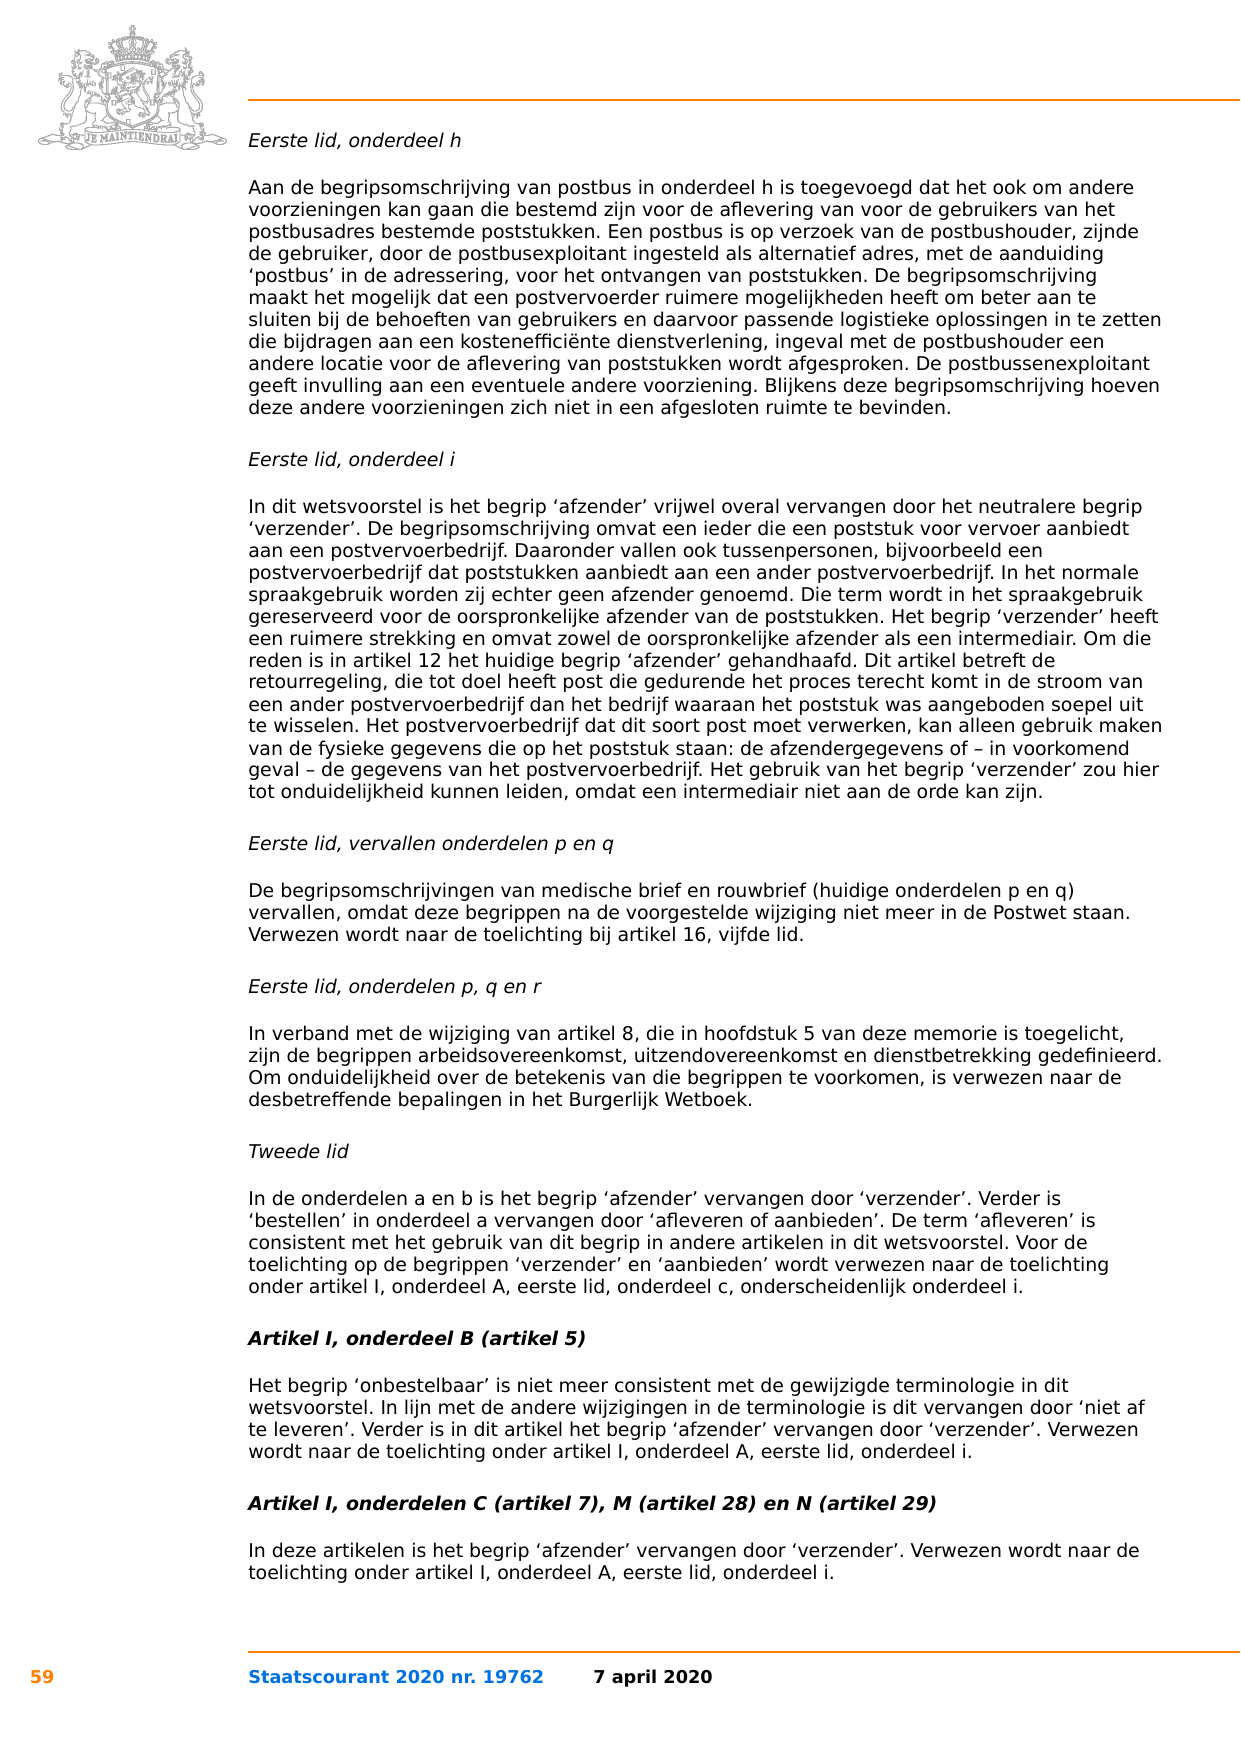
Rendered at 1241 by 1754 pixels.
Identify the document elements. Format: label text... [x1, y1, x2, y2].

text In dit wetsvoorstel is het begrip ‘afzender’ vrijwel overal vervangen door het neutralere begrip ‘verzender’. De begripsomschrijving omvat een ieder die een poststuk voor vervoer aanbiedt aan een postvervoerbedrijf. Daaronder vallen ook tussenpersonen, bijvoorbeeld een postvervoerbedrijf dat poststukken aanbiedt aan een ander postvervoerbedrijf. In het normale spraakgebruik worden zij echter geen afzender genoemd. Die term wordt in het spraakgebruik gereserveerd voor de oorspronkelijke afzender van de poststukken. Het begrip ‘verzender’ heeft een ruimere strekking en omvat zowel de oorspronkelijke afzender als een intermediair. Om die reden is in artikel 12 het huidige begrip ‘afzender’ gehandhaafd. Dit artikel betreft de retourregeling, die tot doel heeft post die gedurende het proces terecht komt in de stroom van een ander postvervoerbedrijf dan het bedrijf waaraan het poststuk was aangeboden soepel uit te wisselen. Het postvervoerbedrijf dat dit soort post moet verwerken, kan alleen gebruik maken van de fysieke gegevens die op het poststuk staan: de afzendergegevens of – in voorkomend geval – de gegevens van het postvervoerbedrijf. Het gebruik van het begrip ‘verzender’ zou hier tot onduidelijkheid kunnen leiden, omdat een intermediair niet aan de orde kan zijn. [248, 496, 1163, 803]
subtitle Artikel I, onderdeel B (artikel 5) [248, 1328, 1163, 1350]
subtitle Tweede lid [248, 1141, 1163, 1163]
text Het begrip ‘onbestelbaar’ is niet meer consistent met de gewijzigde terminologie in dit wetsvoorstel. In lijn met de andere wijzigingen in de terminologie is dit vervangen door ‘niet af te leveren’. Verder is in dit artikel het begrip ‘afzender’ vervangen door ‘verzender’. Verwezen wordt naar de toelichting onder artikel I, onderdeel A, eerste lid, onderdeel i. [248, 1375, 1163, 1463]
text In deze artikelen is het begrip ‘afzender’ vervangen door ‘verzender’. Verwezen wordt naar de toelichting onder artikel I, onderdeel A, eerste lid, onderdeel i. [248, 1540, 1163, 1584]
subtitle Eerste lid, vervallen onderdelen p en q [248, 833, 1163, 855]
subtitle Artikel I, onderdelen C (artikel 7), M (artikel 28) en N (artikel 29) [248, 1493, 1163, 1515]
subtitle Eerste lid, onderdelen p, q en r [248, 976, 1163, 998]
text In verband met de wijziging van artikel 8, die in hoofdstuk 5 van deze memorie is toegelicht, zijn de begrippen arbeidsovereenkomst, uitzendovereenkomst en dienstbetrekking gedefinieerd. Om onduidelijkheid over de betekenis van die begrippen te voorkomen, is verwezen naar de desbetreffende bepalingen in het Burgerlijk Wetboek. [248, 1023, 1163, 1111]
picture [38, 25, 227, 150]
subtitle Eerste lid, onderdeel h [248, 130, 1163, 152]
text Aan de begripsomschrijving van postbus in onderdeel h is toegevoegd dat het ook om andere voorzieningen kan gaan die bestemd zijn voor de aflevering van voor de gebruikers van het postbusadres bestemde poststukken. Een postbus is op verzoek van de postbushouder, zijnde de gebruiker, door de postbusexploitant ingesteld als alternatief adres, met de aanduiding ‘postbus’ in de adressering, voor het ontvangen van poststukken. De begripsomschrijving maakt het mogelijk dat een postvervoerder ruimere mogelijkheden heeft om beter aan te sluiten bij de behoeften van gebruikers en daarvoor passende logistieke oplossingen in te zetten die bijdragen aan een kostenefficiënte dienstverlening, ingeval met de postbushouder een andere locatie voor de aflevering van poststukken wordt afgesproken. De postbussenexploitant geeft invulling aan een eventuele andere voorziening. Blijkens deze begripsomschrijving hoeven deze andere voorzieningen zich niet in een afgesloten ruimte te bevinden. [248, 177, 1163, 419]
text De begripsomschrijvingen van medische brief en rouwbrief (huidige onderdelen p en q) vervallen, omdat deze begrippen na de voorgestelde wijziging niet meer in de Postwet staan. Verwezen wordt naar de toelichting bij artikel 16, vijfde lid. [248, 880, 1163, 946]
text In de onderdelen a en b is het begrip ‘afzender’ vervangen door ‘verzender’. Verder is ‘bestellen’ in onderdeel a vervangen door ‘afleveren of aanbieden’. De term ‘afleveren’ is consistent met het gebruik van dit begrip in andere artikelen in dit wetsvoorstel. Voor de toelichting op de begrippen ‘verzender’ en ‘aanbieden’ wordt verwezen naar de toelichting onder artikel I, onderdeel A, eerste lid, onderdeel c, onderscheidenlijk onderdeel i. [248, 1188, 1163, 1298]
subtitle Eerste lid, onderdeel i [248, 449, 1163, 471]
